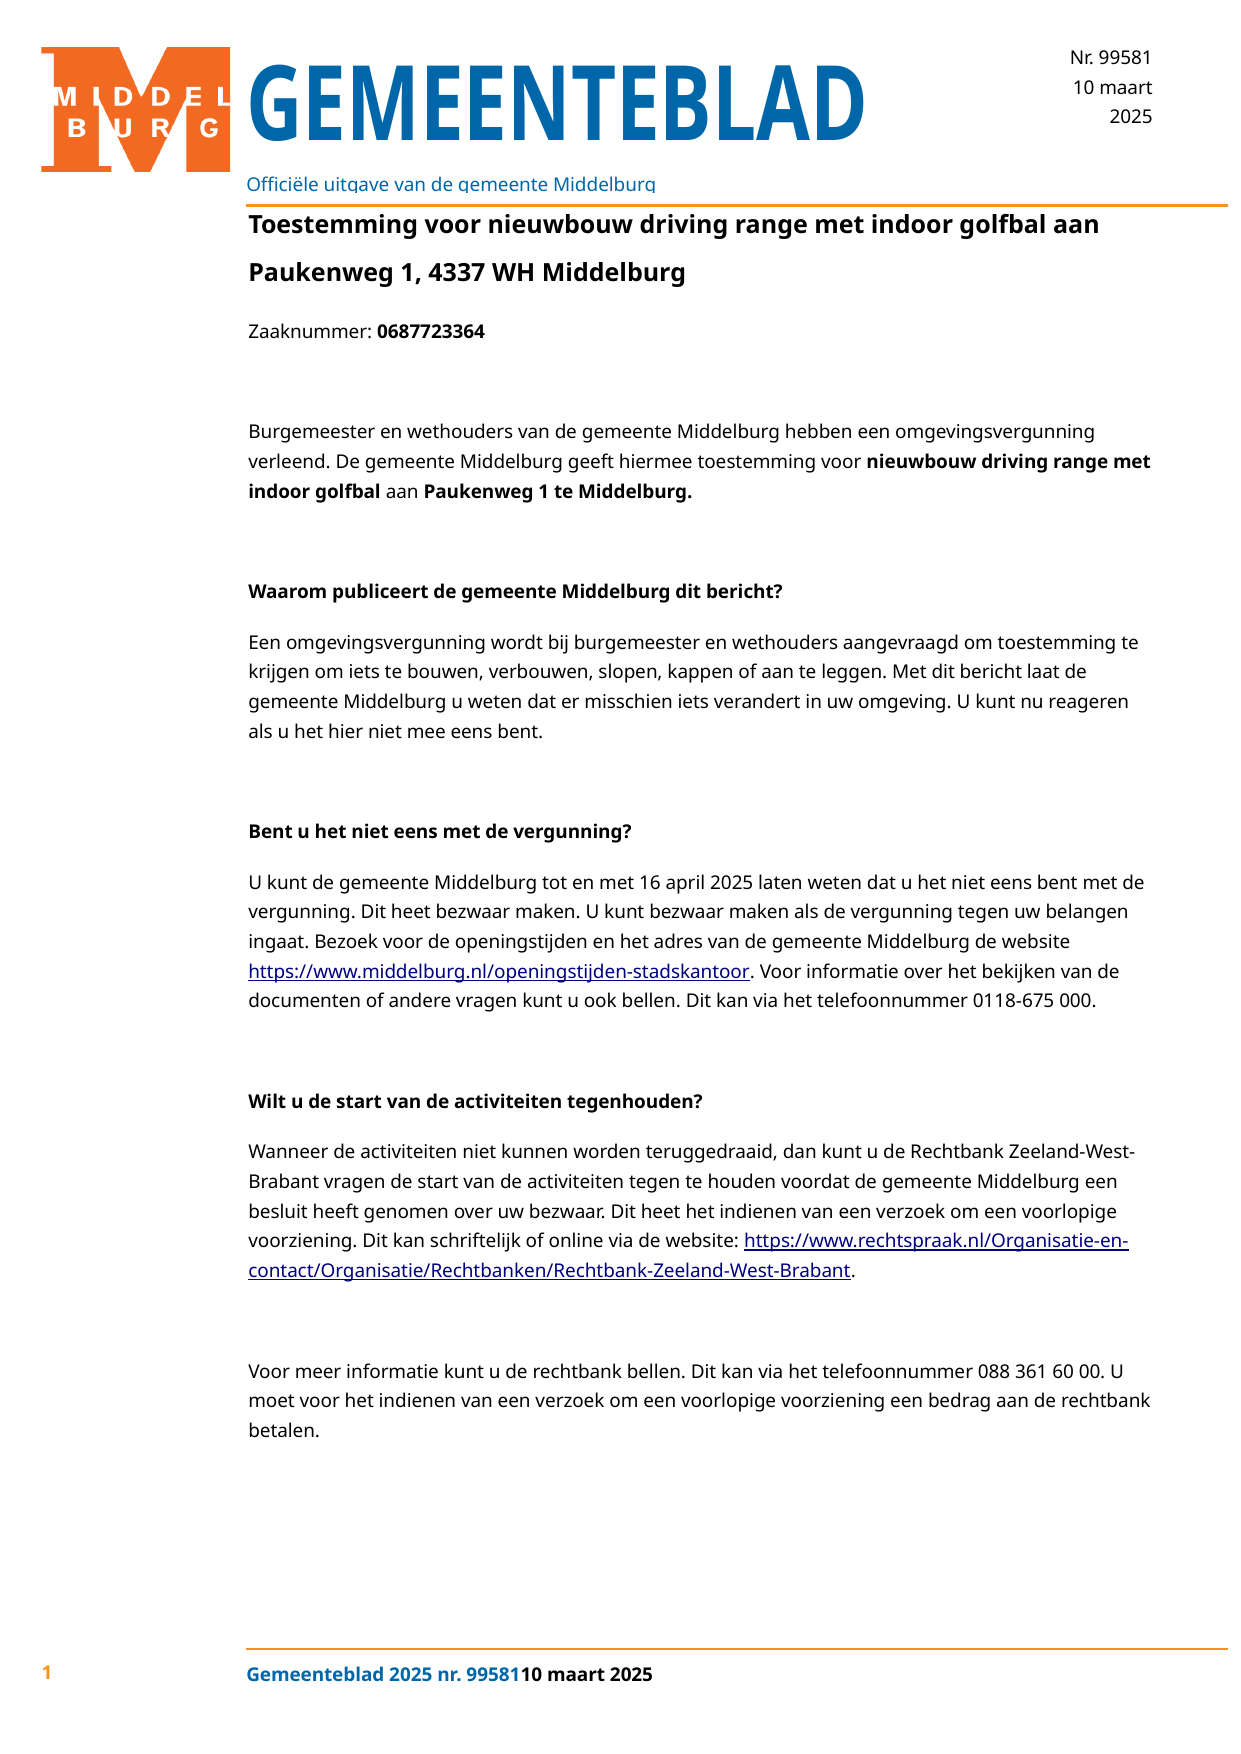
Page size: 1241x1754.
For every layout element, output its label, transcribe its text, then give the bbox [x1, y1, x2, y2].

text Wilt u de start van de activiteiten tegenhouden? [248, 1088, 1152, 1114]
text Waarom publiceert de gemeente Middelburg dit bericht? [248, 579, 1152, 604]
picture [41, 47, 231, 172]
text Burgemeester en wethouders van de gemeente Middelburg hebben een omgevingsvergunning verleend. De gemeente Middelburg geeft hiermee toestemming voor nieuwbouw driving range met indoor golfbal aan Paukenweg 1 te Middelburg. [248, 419, 1152, 504]
text Wanneer de activiteiten niet kunnen worden teruggedraaid, dan kunt u de Rechtbank Zeeland-West-Brabant vragen de start van de activiteiten tegen te houden voordat de gemeente Middelburg een besluit heeft genomen over uw bezwaar. Dit heet het indienen van een verzoek om een voorlopige voorziening. Dit kan schriftelijk of online via de website: https://www.rechtspraak.nl/Organisatie-en-contact/Organisatie/Rechtbanken/Rechtbank-Zeeland-West-Brabant. [248, 1139, 1152, 1283]
text Een omgevingsvergunning wordt bij burgemeester en wethouders aangevraagd om toestemming te krijgen om iets te bouwen, verbouwen, slopen, kappen of aan te leggen. Met dit bericht laat de gemeente Middelburg u weten dat er misschien iets verandert in uw omgeving. U kunt nu reageren als u het hier niet mee eens bent. [248, 629, 1152, 744]
text U kunt de gemeente Middelburg tot en met 16 april 2025 laten weten dat u het niet eens bent met de vergunning. Dit heet bezwaar maken. U kunt bezwaar maken als de vergunning tegen uw belangen ingaat. Bezoek voor de openingstijden en het adres van de gemeente Middelburg de website https://www.middelburg.nl/openingstijden-stadskantoor. Voor informatie over het bekijken van de documenten of andere vragen kunt u ook bellen. Dit kan via het telefoonnummer 0118-675 000. [248, 869, 1152, 1013]
text Toestemming voor nieuwbouw driving range met indoor golfbal aan Paukenweg 1, 4337 WH Middelburg [248, 207, 1152, 288]
text Bent u het niet eens met de vergunning? [248, 819, 1152, 844]
text Zaaknummer: 0687723364 [248, 318, 1152, 344]
text Voor meer informatie kunt u de rechtbank bellen. Dit kan via het telefoonnummer 088 361 60 00. U moet voor het indienen van een verzoek om een voorlopige voorziening een bedrag aan de rechtbank betalen. [248, 1358, 1152, 1443]
